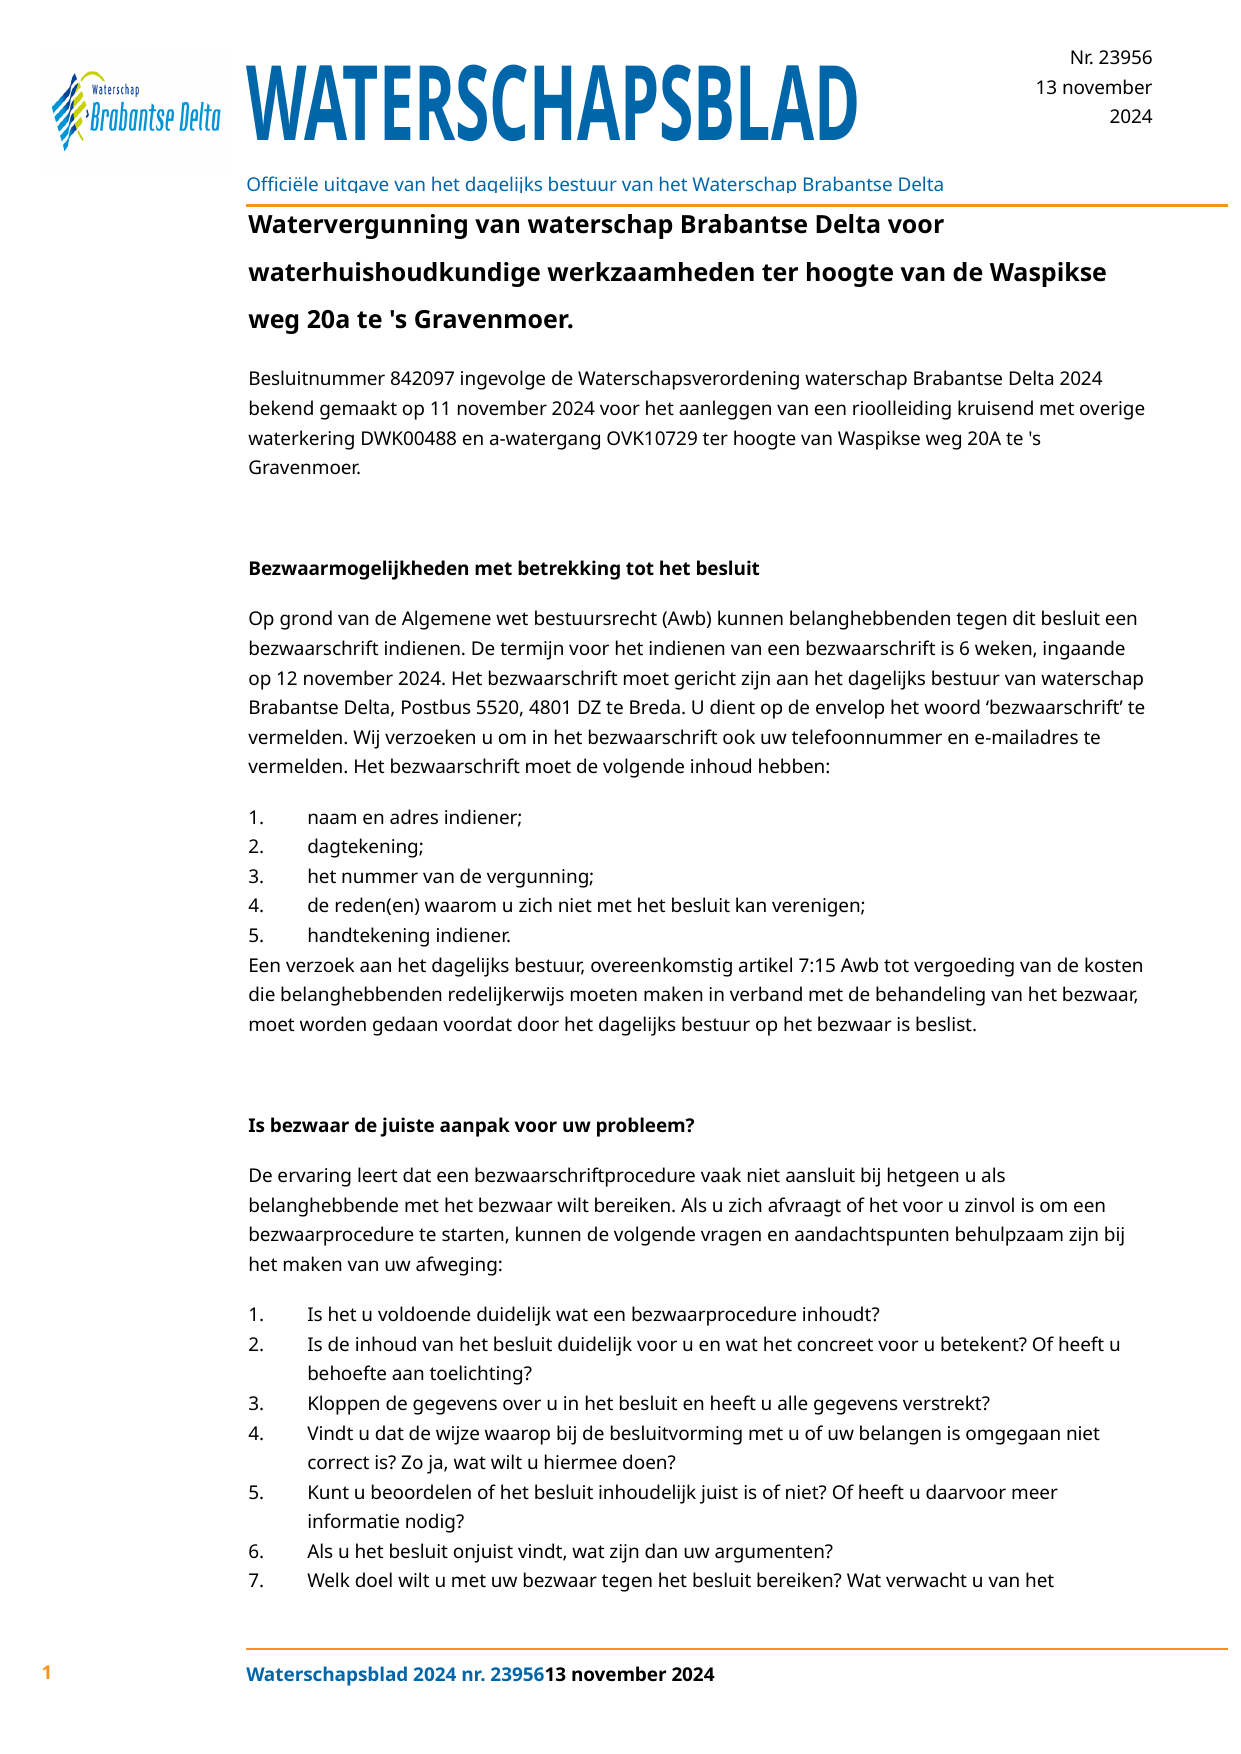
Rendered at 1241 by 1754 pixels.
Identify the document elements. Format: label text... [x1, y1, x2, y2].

list Kunt u beoordelen of het besluit inhoudelijk juist is of niet? Of heeft u daarvoor meer informatie nodig? [248, 1479, 1152, 1534]
picture [41, 47, 231, 172]
list dagtekening; [248, 833, 1152, 859]
list de reden(en) waarom u zich niet met het besluit kan verenigen; [248, 893, 1152, 918]
list Als u het besluit onjuist vindt, wat zijn dan uw argumenten? [248, 1538, 1152, 1564]
text De ervaring leert dat een bezwaarschriftprocedure vaak niet aansluit bij hetgeen u als belanghebbende met het bezwaar wilt bereiken. Als u zich afvraagt of het voor u zinvol is om een bezwaarprocedure te starten, kunnen de volgende vragen en aandachtspunten behulpzaam zijn bij het maken van uw afweging: [248, 1162, 1152, 1277]
list het nummer van de vergunning; [248, 863, 1152, 889]
text Is bezwaar de juiste aanpak voor uw probleem? [248, 1112, 1152, 1137]
list handtekening indiener. [248, 922, 1152, 948]
list Is de inhoud van het besluit duidelijk voor u en wat het concreet voor u betekent? Of heeft u behoefte aan toelichting? [248, 1331, 1152, 1386]
list Kloppen de gegevens over u in het besluit en heeft u alle gegevens verstrekt? [248, 1390, 1152, 1416]
list naam en adres indiener; [248, 804, 1152, 829]
text Bezwaarmogelijkheden met betrekking tot het besluit [248, 555, 1152, 581]
text Een verzoek aan het dagelijks bestuur, overeenkomstig artikel 7:15 Awb tot vergoeding van de kosten die belanghebbenden redelijkerwijs moeten maken in verband met de behandeling van het bezwaar, moet worden gedaan voordat door het dagelijks bestuur op het bezwaar is beslist. [248, 952, 1152, 1037]
list Is het u voldoende duidelijk wat een bezwaarprocedure inhoudt? [248, 1301, 1152, 1327]
list Vindt u dat de wijze waarop bij de besluitvorming met u of uw belangen is omgegaan niet correct is? Zo ja, wat wilt u hiermee doen? [248, 1420, 1152, 1475]
text Op grond van de Algemene wet bestuursrecht (Awb) kunnen belanghebbenden tegen dit besluit een bezwaarschrift indienen. De termijn voor het indienen van een bezwaarschrift is 6 weken, ingaande op 12 november 2024. Het bezwaarschrift moet gericht zijn aan het dagelijks bestuur van waterschap Brabantse Delta, Postbus 5520, 4801 DZ te Breda. U dient op de envelop het woord ‘bezwaarschrift’ te vermelden. Wij verzoeken u om in het bezwaarschrift ook uw telefoonnummer en e‑mailadres te vermelden. Het bezwaarschrift moet de volgende inhoud hebben: [248, 606, 1152, 779]
text Watervergunning van waterschap Brabantse Delta voor waterhuishoudkundige werkzaamheden ter hoogte van de Waspikse weg 20a te 's Gravenmoer. [248, 207, 1152, 336]
text Besluitnummer 842097 ingevolge de Waterschapsverordening waterschap Brabantse Delta 2024 bekend gemaakt op 11 november 2024 voor het aanleggen van een rioolleiding kruisend met overige waterkering DWK00488 en a-watergang OVK10729 ter hoogte van Waspikse weg 20A te 's Gravenmoer. [248, 366, 1152, 480]
list Welk doel wilt u met uw bezwaar tegen het besluit bereiken? Wat verwacht u van het [248, 1568, 1152, 1593]
